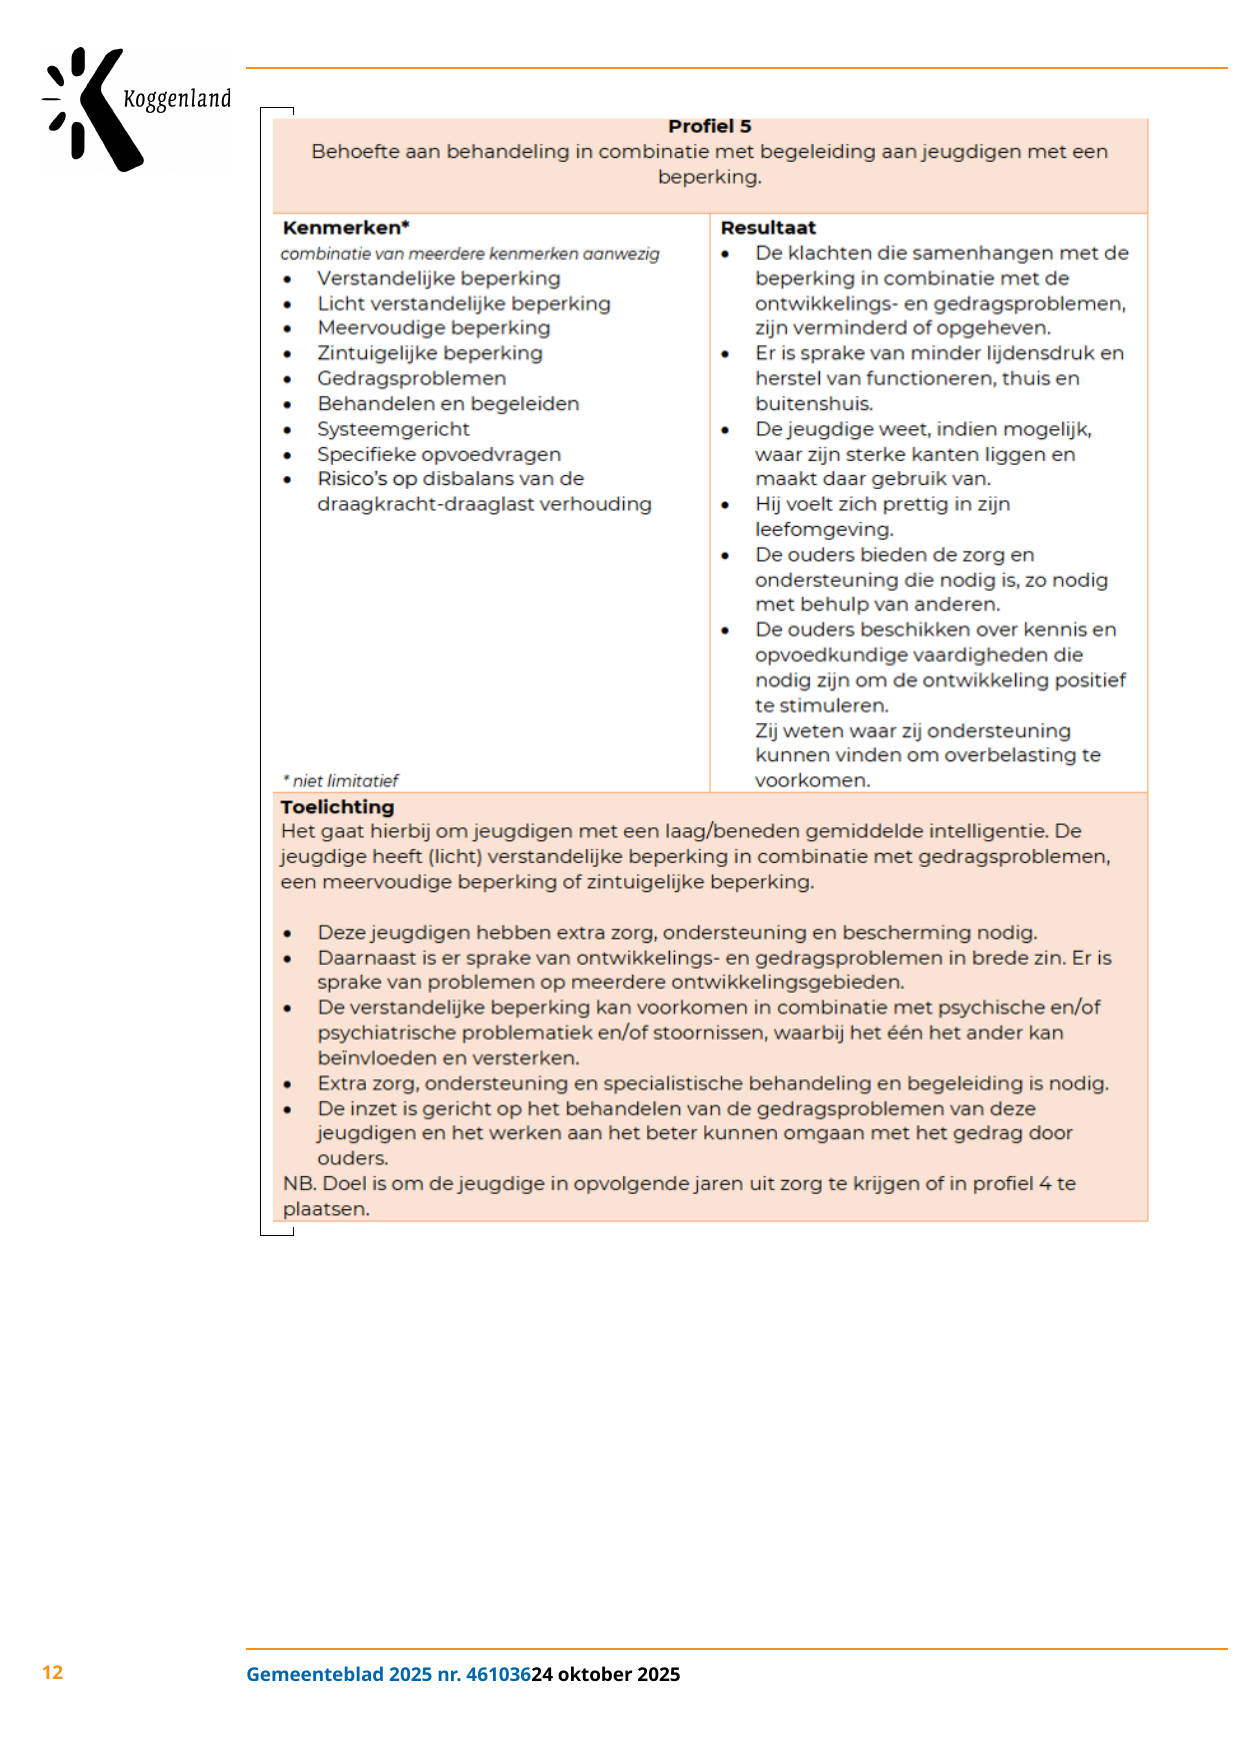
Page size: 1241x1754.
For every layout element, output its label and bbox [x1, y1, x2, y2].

picture [268, 115, 1155, 1227]
picture [41, 47, 231, 172]
